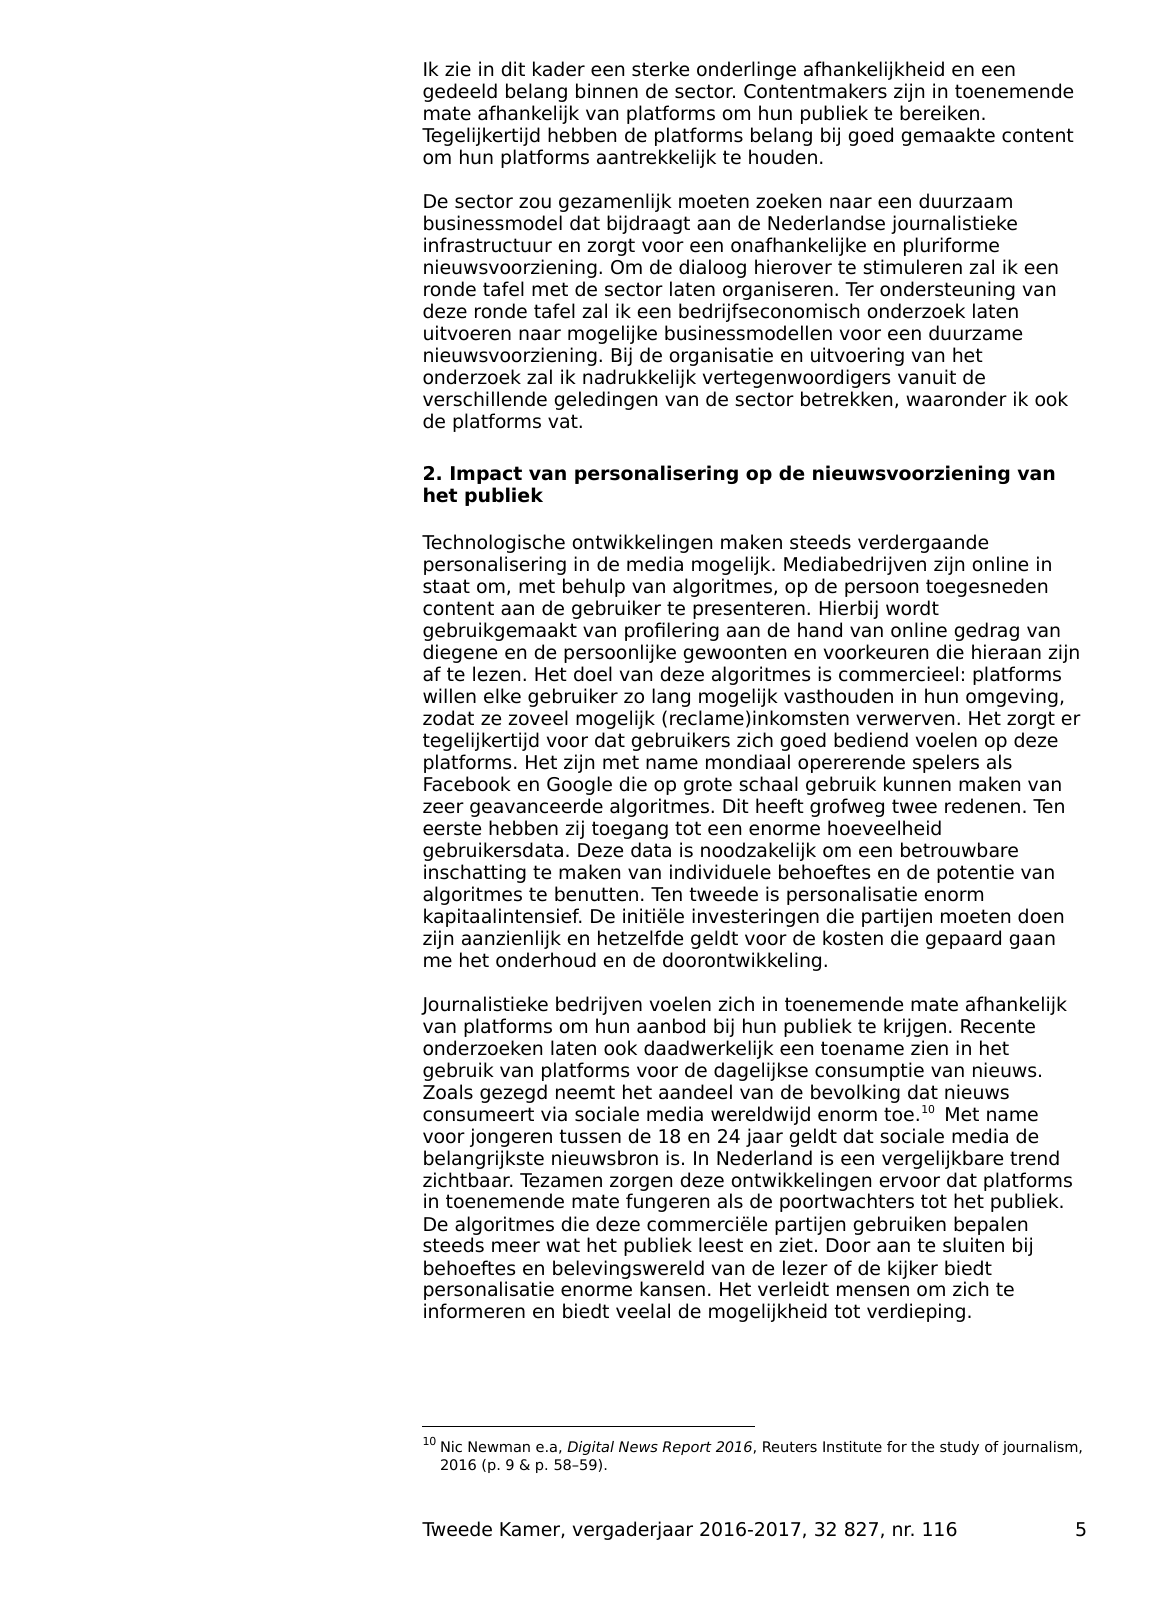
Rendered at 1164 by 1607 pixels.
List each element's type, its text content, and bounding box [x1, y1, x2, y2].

text Technologische ontwikkelingen maken steeds verdergaande personalisering in de media mogelijk. Mediabedrijven zijn online in staat om, met behulp van algoritmes, op de persoon toegesneden content aan de gebruiker te presenteren. Hierbij wordt gebruikgemaakt van profilering aan de hand van online gedrag van diegene en de persoonlijke gewoonten en voorkeuren die hieraan zijn af te lezen. Het doel van deze algoritmes is commercieel: platforms willen elke gebruiker zo lang mogelijk vasthouden in hun omgeving, zodat ze zoveel mogelijk (reclame)inkomsten verwerven. Het zorgt er tegelijkertijd voor dat gebruikers zich goed bediend voelen op deze platforms. Het zijn met name mondiaal opererende spelers als Facebook en Google die op grote schaal gebruik kunnen maken van zeer geavanceerde algoritmes. Dit heeft grofweg twee redenen. Ten eerste hebben zij toegang tot een enorme hoeveelheid gebruikersdata. Deze data is noodzakelijk om een betrouwbare inschatting te maken van individuele behoeftes en de potentie van algoritmes te benutten. Ten tweede is personalisatie enorm kapitaalintensief. De initiële investeringen die partijen moeten doen zijn aanzienlijk en hetzelfde geldt voor de kosten die gepaard gaan me het onderhoud en de doorontwikkeling. [422, 532, 1087, 971]
text Ik zie in dit kader een sterke onderlinge afhankelijkheid en een gedeeld belang binnen de sector. Contentmakers zijn in toenemende mate afhankelijk van platforms om hun publiek te bereiken. Tegelijkertijd hebben de platforms belang bij goed gemaakte content om hun platforms aantrekkelijk te houden. [422, 59, 1087, 169]
text Nic Newman e.a, Digital News Report 2016, Reuters Institute for the study of journalism, 2016 (p. 9 & p. 58–59). [422, 1435, 1087, 1474]
text De sector zou gezamenlijk moeten zoeken naar een duurzaam businessmodel dat bijdraagt aan de Nederlandse journalistieke infrastructuur en zorgt voor een onafhankelijke en pluriforme nieuwsvoorziening. Om de dialoog hierover te stimuleren zal ik een ronde tafel met de sector laten organiseren. Ter ondersteuning van deze ronde tafel zal ik een bedrijfseconomisch onderzoek laten uitvoeren naar mogelijke businessmodellen voor een duurzame nieuwsvoorziening. Bij de organisatie en uitvoering van het onderzoek zal ik nadrukkelijk vertegenwoordigers vanuit de verschillende geledingen van de sector betrekken, waaronder ik ook de platforms vat. [422, 191, 1087, 433]
text Journalistieke bedrijven voelen zich in toenemende mate afhankelijk van platforms om hun aanbod bij hun publiek te krijgen. Recente onderzoeken laten ook daadwerkelijk een toename zien in het gebruik van platforms voor de dagelijkse consumptie van nieuws. Zoals gezegd neemt het aandeel van de bevolking dat nieuws consumeert via sociale media wereldwijd enorm toe. Met name voor jongeren tussen de 18 en 24 jaar geldt dat sociale media de belangrijkste nieuwsbron is. In Nederland is een vergelijkbare trend zichtbaar. Tezamen zorgen deze ontwikkelingen ervoor dat platforms in toenemende mate fungeren als de poortwachters tot het publiek. De algoritmes die deze commerciële partijen gebruiken bepalen steeds meer wat het publiek leest en ziet. Door aan te sluiten bij behoeftes en belevingswereld van de lezer of de kijker biedt personalisatie enorme kansen. Het verleidt mensen om zich te informeren en biedt veelal de mogelijkheid tot verdieping. [422, 994, 1087, 1323]
subtitle 2. Impact van personalisering op de nieuwsvoorziening van het publiek [422, 463, 1087, 507]
